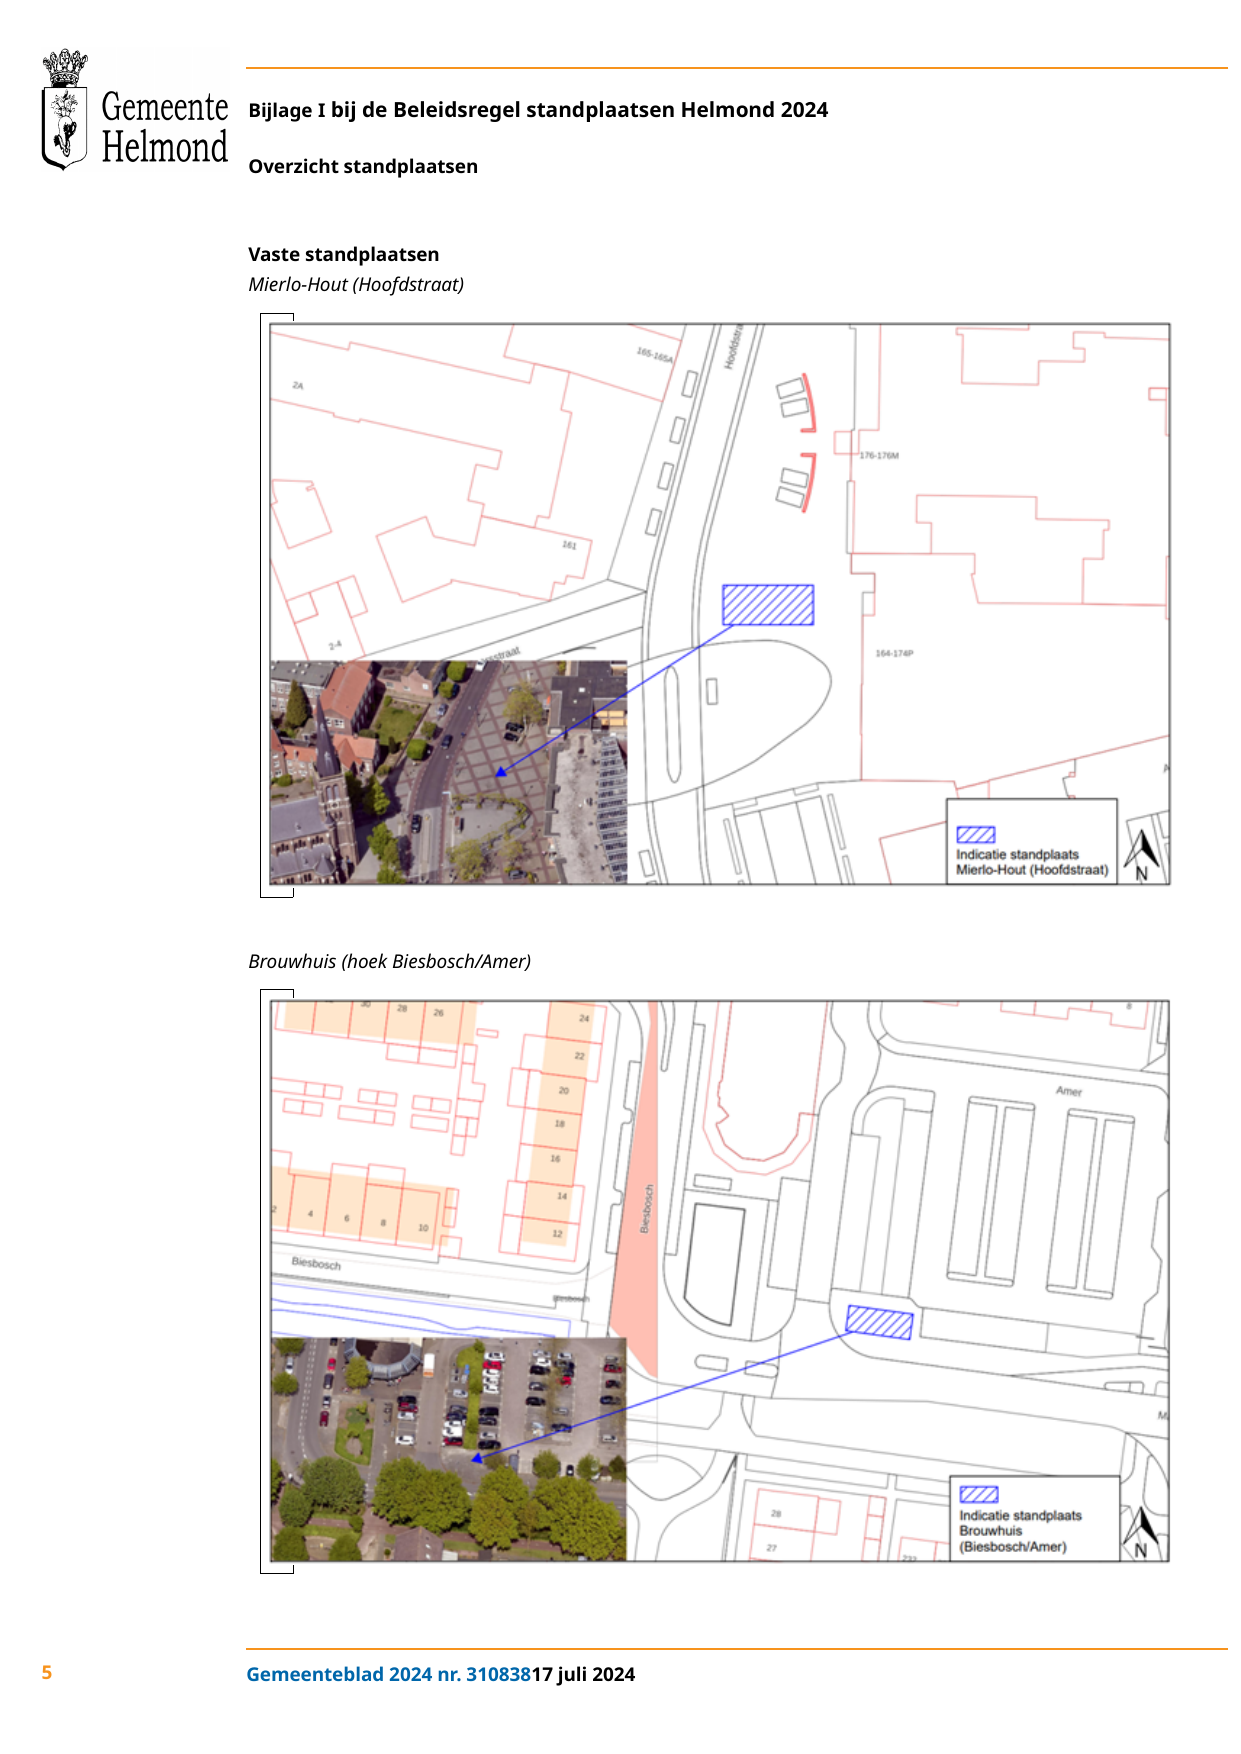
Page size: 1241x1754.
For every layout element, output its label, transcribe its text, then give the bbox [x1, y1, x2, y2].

picture [268, 998, 1173, 1565]
picture [268, 321, 1173, 888]
text Overzicht standplaatsen [248, 153, 1152, 179]
text Brouwhuis (hoek Biesbosch/Amer) [248, 948, 1152, 973]
text Vaste standplaatsen [248, 242, 1152, 267]
picture [41, 47, 231, 172]
text Mierlo-Hout (Hoofdstraat) [248, 271, 1152, 297]
text Bijlage I bij de Beleidsregel standplaatsen Helmond 2024 [248, 95, 1152, 123]
